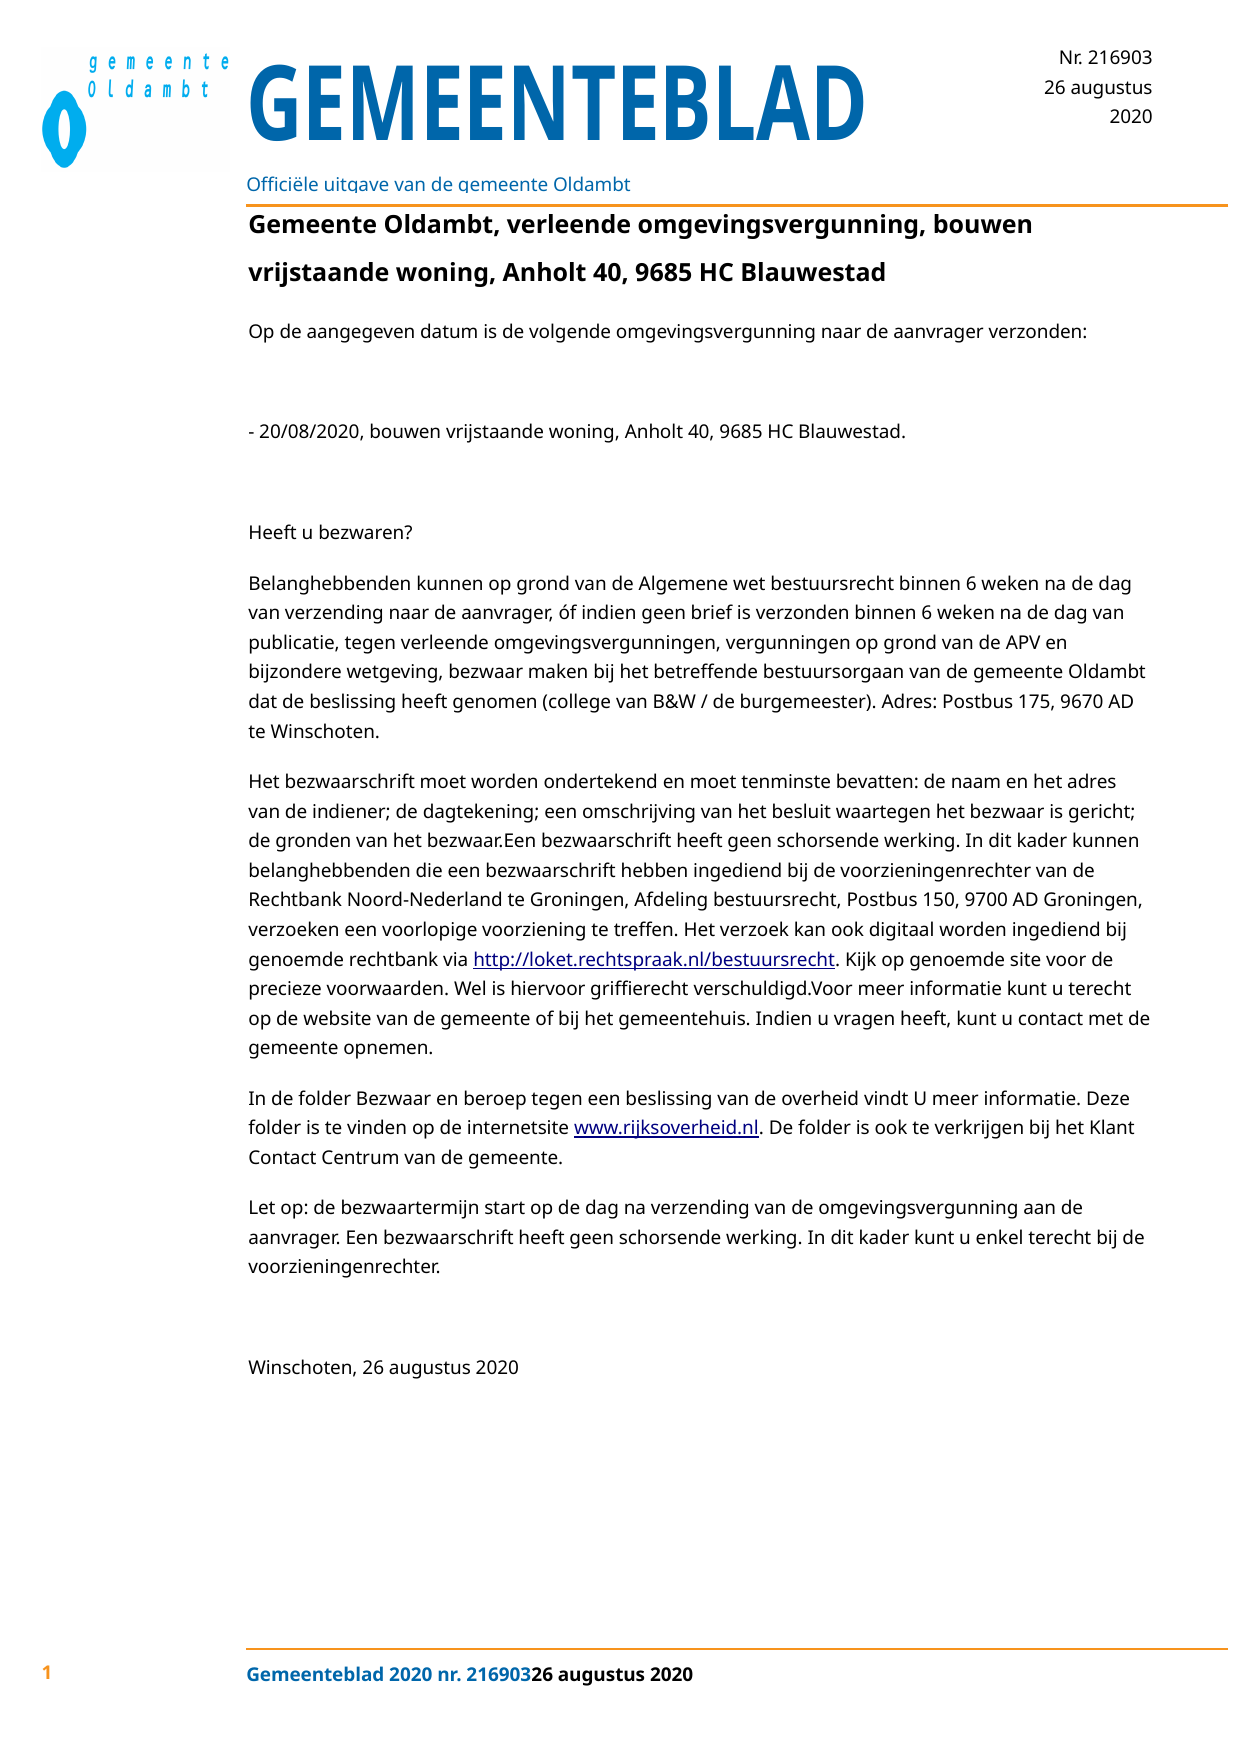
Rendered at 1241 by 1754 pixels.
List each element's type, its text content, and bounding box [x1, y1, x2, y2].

text Gemeente Oldambt, verleende omgevingsvergunning, bouwen vrijstaande woning, Anholt 40, 9685 HC Blauwestad [248, 207, 1152, 288]
text Het bezwaarschrift moet worden ondertekend en moet tenminste bevatten: de naam en het adres van de indiener; de dagtekening; een omschrijving van het besluit waartegen het bezwaar is gericht; de gronden van het bezwaar.Een bezwaarschrift heeft geen schorsende werking. In dit kader kunnen belanghebbenden die een bezwaarschrift hebben ingediend bij de voorzieningenrechter van de Rechtbank Noord-Nederland te Groningen, Afdeling bestuursrecht, Postbus 150, 9700 AD Groningen, verzoeken een voorlopige voorziening te treffen. Het verzoek kan ook digitaal worden ingediend bij genoemde rechtbank via http://loket.rechtspraak.nl/bestuursrecht. Kijk op genoemde site voor de precieze voorwaarden. Wel is hiervoor griffierecht verschuldigd.Voor meer informatie kunt u terecht op de website van de gemeente of bij het gemeentehuis. Indien u vragen heeft, kunt u contact met de gemeente opnemen. [248, 768, 1152, 1060]
text - 20/08/2020, bouwen vrijstaande woning, Anholt 40, 9685 HC Blauwestad. [248, 419, 1152, 444]
picture [41, 47, 231, 172]
text Winschoten, 26 augustus 2020 [248, 1354, 1152, 1380]
text Belanghebbenden kunnen op grond van de Algemene wet bestuursrecht binnen 6 weken na de dag van verzending naar de aanvrager, óf indien geen brief is verzonden binnen 6 weken na de dag van publicatie, tegen verleende omgevingsvergunningen, vergunningen op grond van de APV en bijzondere wetgeving, bezwaar maken bij het betreffende bestuursorgaan van de gemeente Oldambt dat de beslissing heeft genomen (college van B&W / de burgemeester). Adres: Postbus 175, 9670 AD te Winschoten. [248, 570, 1152, 744]
text In de folder Bezwaar en beroep tegen een beslissing van de overheid vindt U meer informatie. Deze folder is te vinden op de internetsite www.rijksoverheid.nl. De folder is ook te verkrijgen bij het Klant Contact Centrum van de gemeente. [248, 1085, 1152, 1170]
text Let op: de bezwaartermijn start op de dag na verzending van de omgevingsvergunning aan de aanvrager. Een bezwaarschrift heeft geen schorsende werking. In dit kader kunt u enkel terecht bij de voorzieningenrechter. [248, 1194, 1152, 1279]
text Heeft u bezwaren? [248, 519, 1152, 545]
text Op de aangegeven datum is de volgende omgevingsvergunning naar de aanvrager verzonden: [248, 318, 1152, 344]
